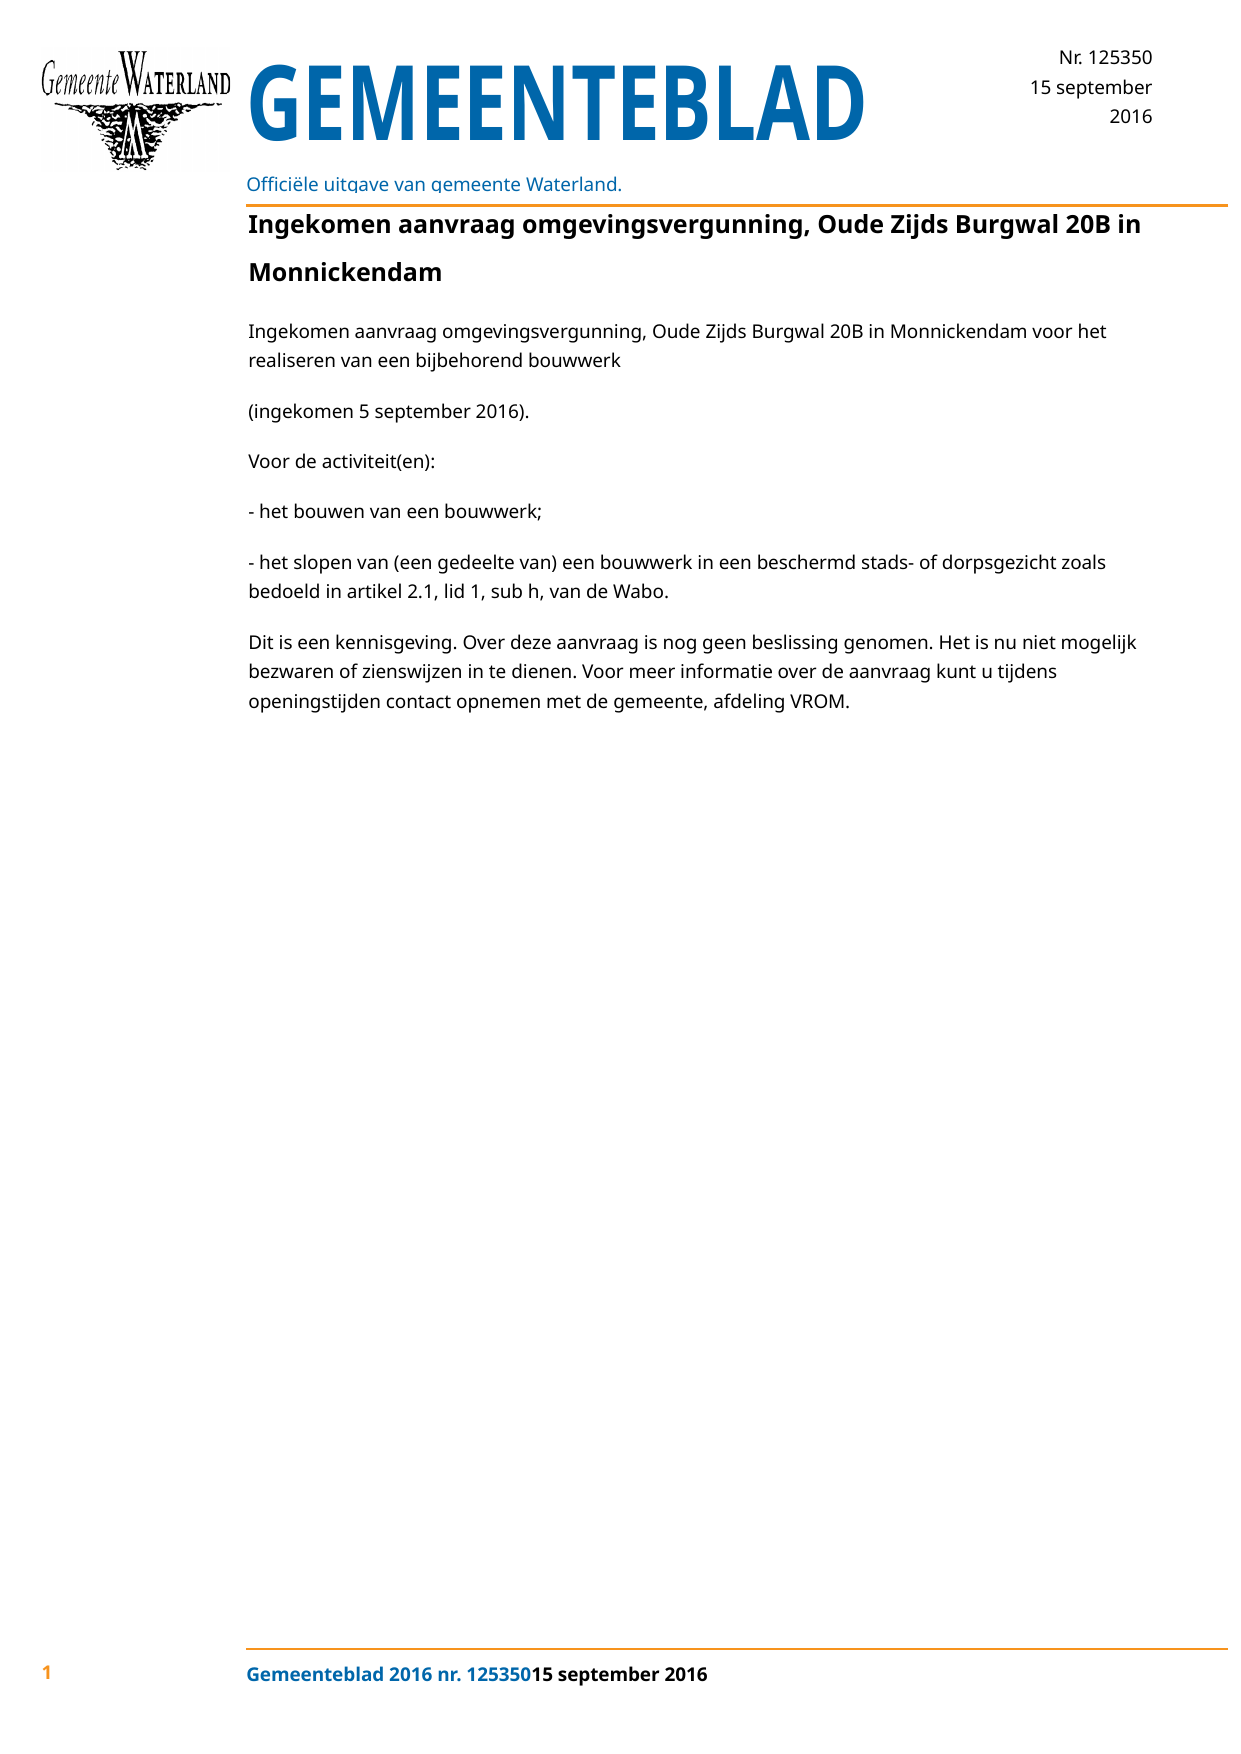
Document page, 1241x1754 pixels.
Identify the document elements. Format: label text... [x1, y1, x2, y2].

text (ingekomen 5 september 2016). [248, 398, 1152, 424]
picture [41, 47, 231, 172]
text Ingekomen aanvraag omgevingsvergunning, Oude Zijds Burgwal 20B in Monnickendam [248, 207, 1152, 288]
text Dit is een kennisgeving. Over deze aanvraag is nog geen beslissing genomen. Het is nu niet mogelijk bezwaren of zienswijzen in te dienen. Voor meer informatie over de aanvraag kunt u tijdens openingstijden contact opnemen met de gemeente, afdeling VROM. [248, 629, 1152, 714]
text Ingekomen aanvraag omgevingsvergunning, Oude Zijds Burgwal 20B in Monnickendam voor het realiseren van een bijbehorend bouwwerk [248, 318, 1152, 373]
text - het bouwen van een bouwwerk; [248, 499, 1152, 524]
text - het slopen van (een gedeelte van) een bouwwerk in een beschermd stads- of dorpsgezicht zoals bedoeld in artikel 2.1, lid 1, sub h, van de Wabo. [248, 549, 1152, 604]
text Voor de activiteit(en): [248, 448, 1152, 474]
